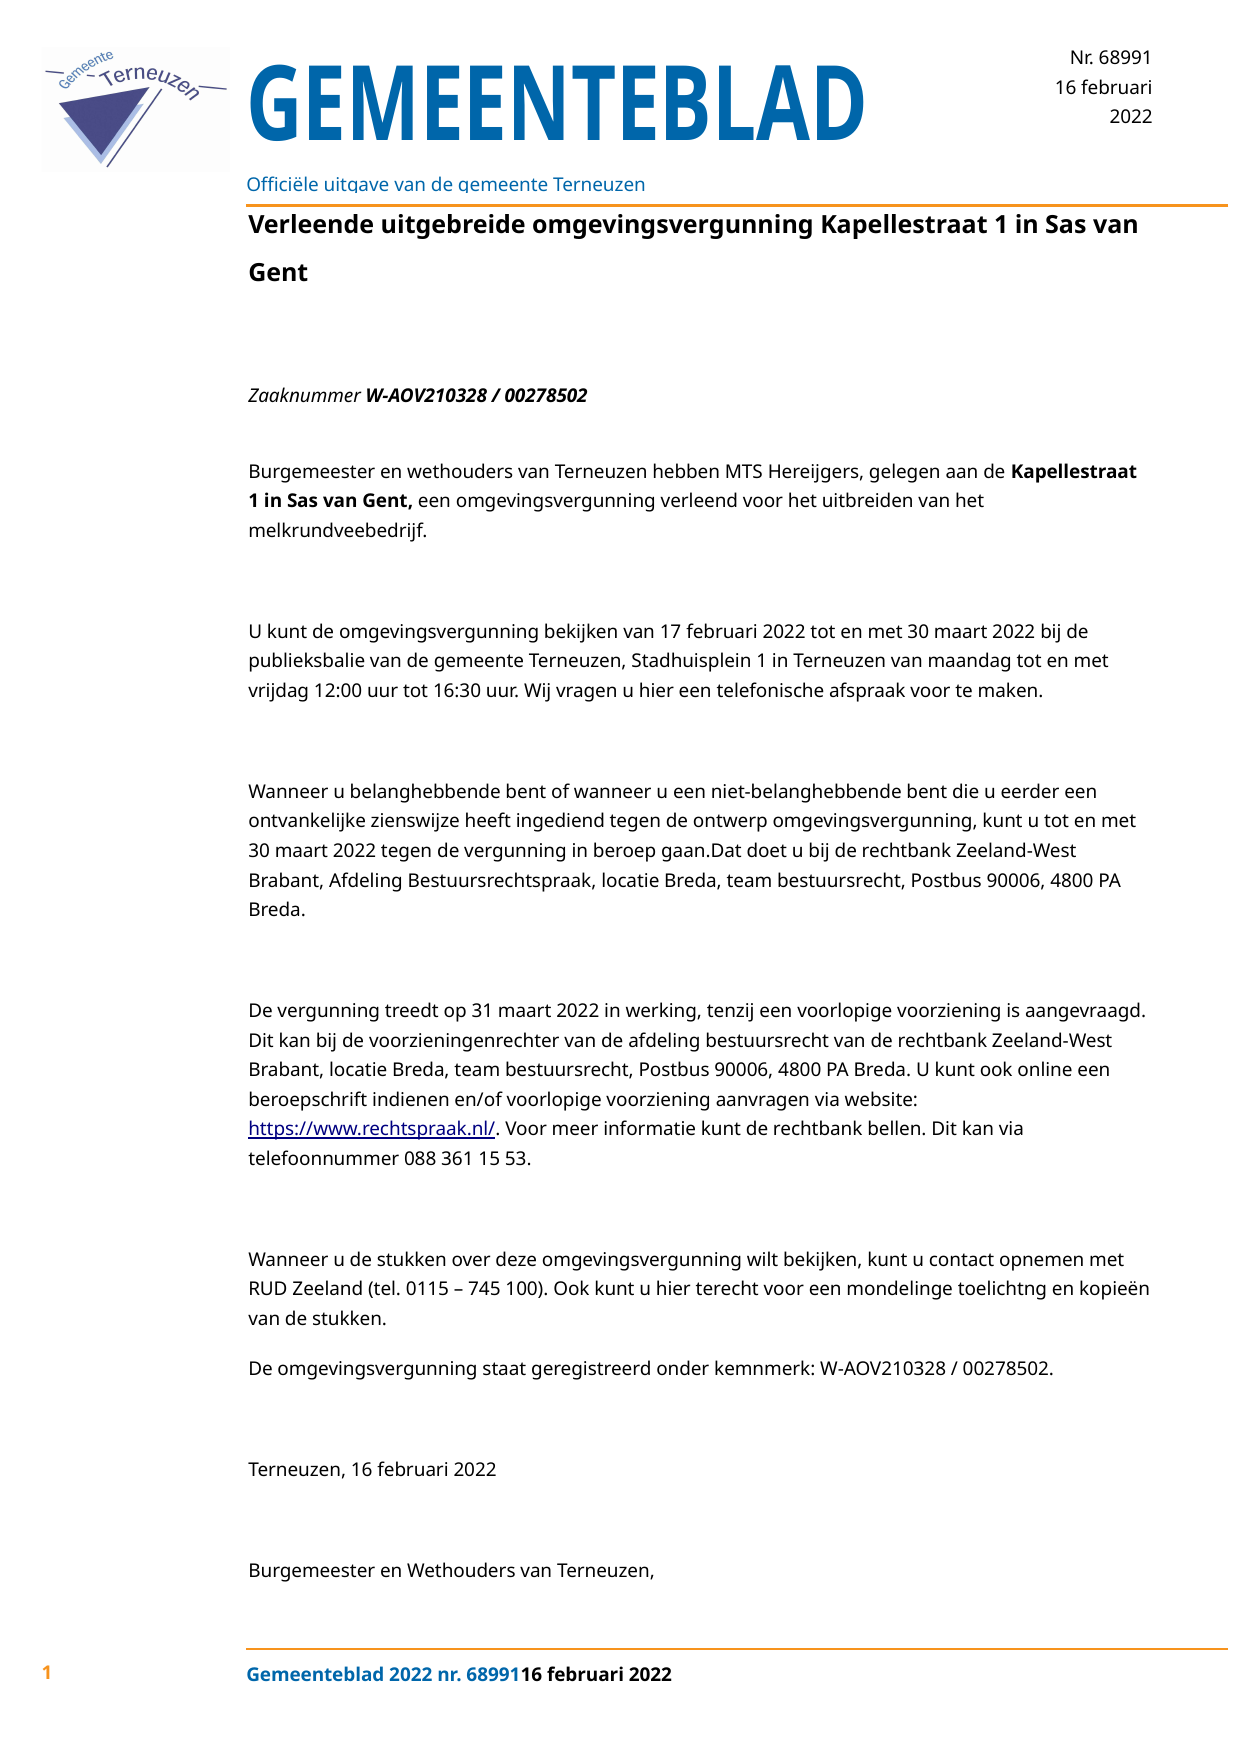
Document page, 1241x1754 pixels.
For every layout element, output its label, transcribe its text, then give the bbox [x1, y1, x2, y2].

text De omgevingsvergunning staat geregistreerd onder kemnmerk: W-AOV210328 / 00278502. [248, 1356, 1152, 1381]
table_header Burgemeester en Wethouders van Terneuzen, [248, 1557, 1152, 1583]
text Wanneer u de stukken over deze omgevingsvergunning wilt bekijken, kunt u contact opnemen met RUD Zeeland (tel. 0115 – 745 100). Ook kunt u hier terecht voor een mondelinge toelichtng en kopieën van de stukken. [248, 1246, 1152, 1331]
text Verleende uitgebreide omgevingsvergunning Kapellestraat 1 in Sas van Gent [248, 207, 1152, 288]
text Terneuzen, 16 februari 2022 [248, 1456, 1152, 1482]
text U kunt de omgevingsvergunning bekijken van 17 februari 2022 tot en met 30 maart 2022 bij de publieksbalie van de gemeente Terneuzen, Stadhuisplein 1 in Terneuzen van maandag tot en met vrijdag 12:00 uur tot 16:30 uur. Wij vragen u hier een telefonische afspraak voor te maken. [248, 618, 1152, 703]
text De vergunning treedt op 31 maart 2022 in werking, tenzij een voorlopige voorziening is aangevraagd. Dit kan bij de voorzieningenrechter van de afdeling bestuursrecht van de rechtbank Zeeland-West Brabant, locatie Breda, team bestuursrecht, Postbus 90006, 4800 PA Breda. U kunt ook online een beroepschrift indienen en/of voorlopige voorziening aanvragen via website: https://www.rechtspraak.nl/. Voor meer informatie kunt de rechtbank bellen. Dit kan via telefoonnummer 088 361 15 53. [248, 997, 1152, 1171]
text Wanneer u belanghebbende bent of wanneer u een niet-belanghebbende bent die u eerder een ontvankelijke zienswijze heeft ingediend tegen de ontwerp omgevingsvergunning, kunt u tot en met 30 maart 2022 tegen de vergunning in beroep gaan.Dat doet u bij de rechtbank Zeeland-West Brabant, Afdeling Bestuursrechtspraak, locatie Breda, team bestuursrecht, Postbus 90006, 4800 PA Breda. [248, 778, 1152, 922]
text Zaaknummer W-AOV210328 / 00278502 [248, 382, 1152, 408]
picture [41, 47, 231, 172]
text Burgemeester en wethouders van Terneuzen hebben MTS Hereijgers, gelegen aan de Kapellestraat 1 in Sas van Gent, een omgevingsvergunning verleend voor het uitbreiden van het melkrundveebedrijf. [248, 458, 1152, 543]
